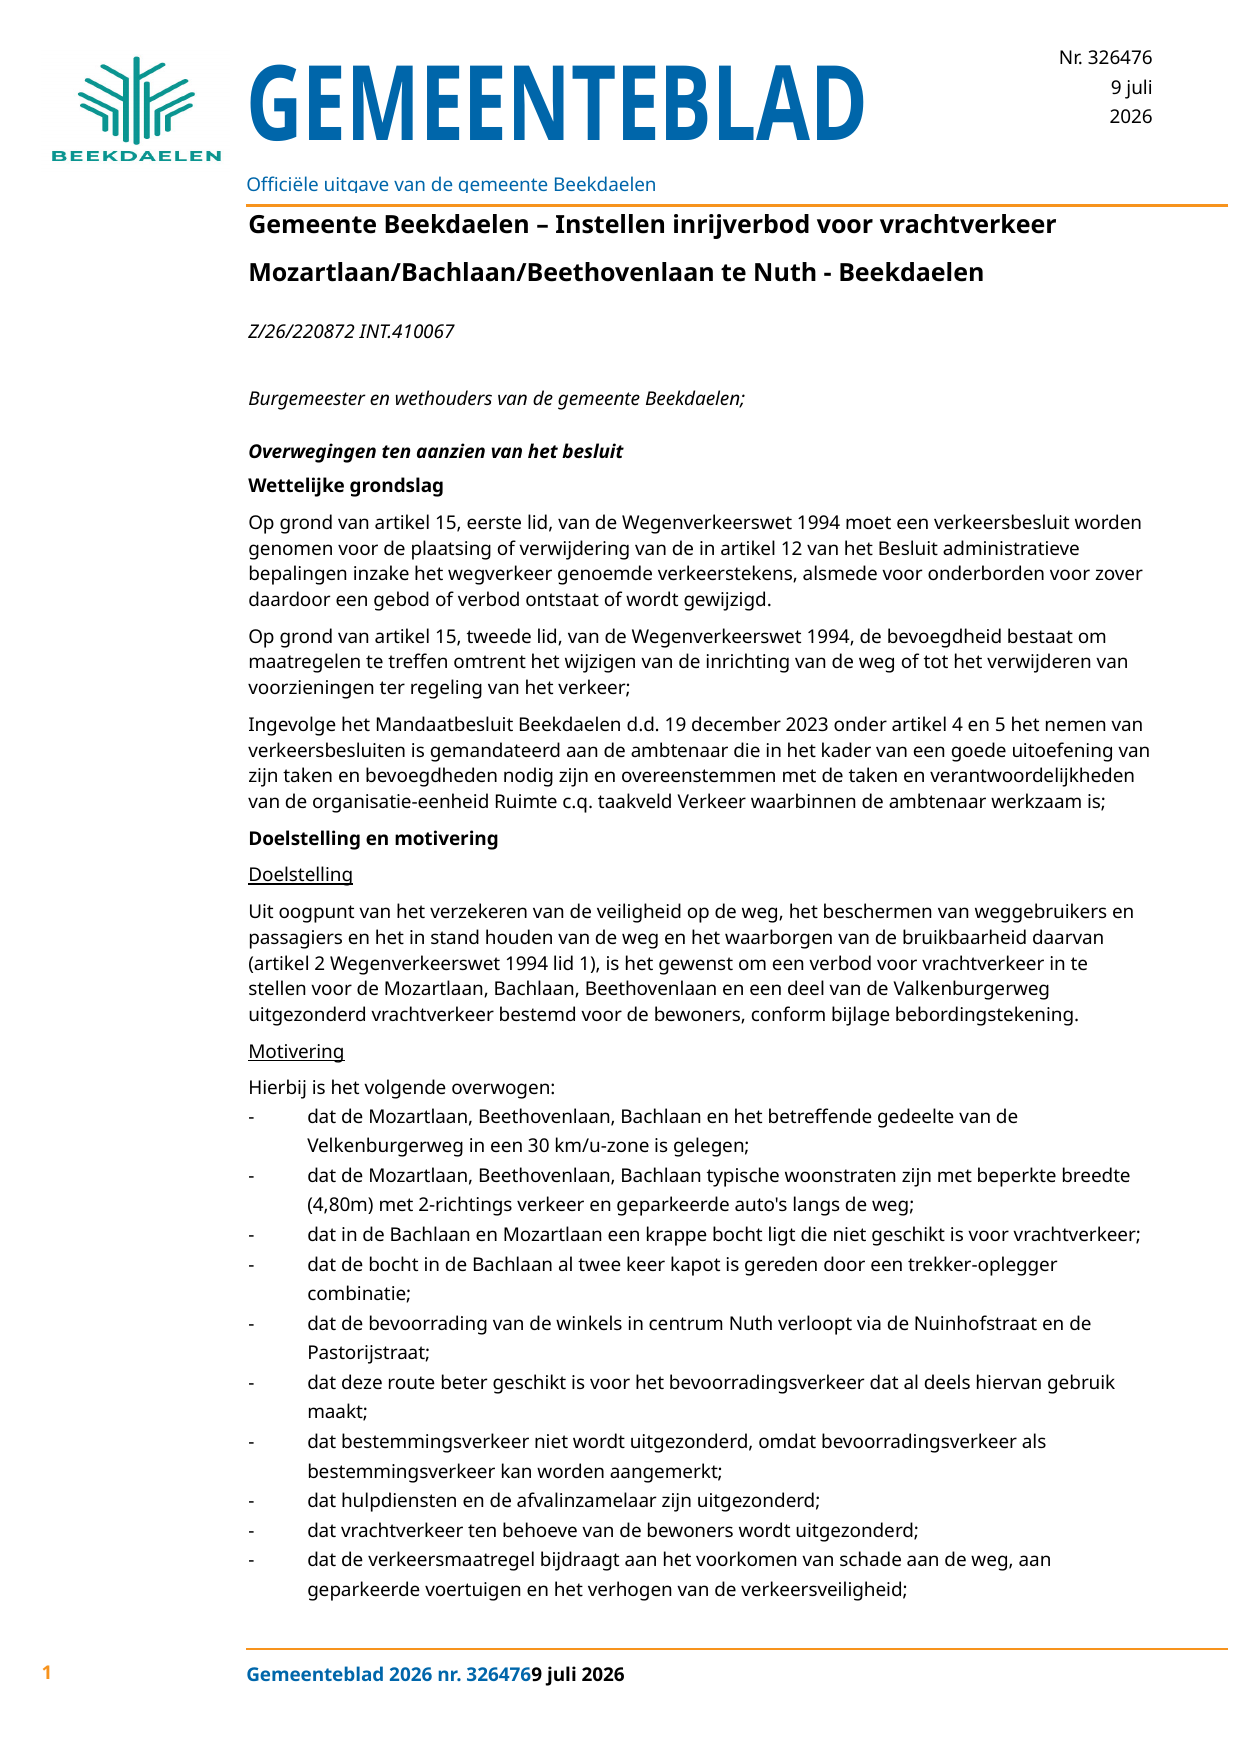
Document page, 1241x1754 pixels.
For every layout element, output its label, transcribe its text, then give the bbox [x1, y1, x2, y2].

text Uit oogpunt van het verzekeren van de veiligheid op de weg, het beschermen van weggebruikers en passagiers en het in stand houden van de weg en het waarborgen van de bruikbaarheid daarvan (artikel 2 Wegenverkeerswet 1994 lid 1), is het gewenst om een verbod voor vrachtverkeer in te stellen voor de Mozartlaan, Bachlaan, Beethovenlaan en een deel van de Valkenburgerweg uitgezonderd vrachtverkeer bestemd voor de bewoners, conform bijlage bebordingstekening. [248, 898, 1152, 1027]
list dat de bevoorrading van de winkels in centrum Nuth verloopt via de Nuinhofstraat en de Pastorijstraat; [248, 1310, 1152, 1365]
list dat de bocht in de Bachlaan al twee keer kapot is gereden door een trekker-oplegger combinatie; [248, 1251, 1152, 1306]
text Motivering [248, 1038, 1152, 1064]
text Doelstelling en motivering [248, 825, 1152, 851]
list dat de verkeersmaatregel bijdraagt aan het voorkomen van schade aan de weg, aan geparkeerde voertuigen en het verhogen van de verkeersveiligheid; [248, 1547, 1152, 1602]
text Op grond van artikel 15, eerste lid, van de Wegenverkeerswet 1994 moet een verkeersbesluit worden genomen voor de plaatsing of verwijdering van de in artikel 12 van het Besluit administratieve bepalingen inzake het wegverkeer genoemde verkeerstekens, alsmede voor onderborden voor zover daardoor een gebod of verbod ontstaat of wordt gewijzigd. [248, 509, 1152, 612]
list dat bestemmingsverkeer niet wordt uitgezonderd, omdat bevoorradingsverkeer als bestemmingsverkeer kan worden aangemerkt; [248, 1428, 1152, 1484]
text Wettelijke grondslag [248, 472, 1152, 498]
list dat deze route beter geschikt is voor het bevoorradingsverkeer dat al deels hiervan gebruik maakt; [248, 1369, 1152, 1424]
list dat de Mozartlaan, Beethovenlaan, Bachlaan en het betreffende gedeelte van de Velkenburgerweg in een 30 km/u-zone is gelegen; [248, 1103, 1152, 1158]
text Hierbij is het volgende overwogen: [248, 1074, 1152, 1100]
list dat de Mozartlaan, Beethovenlaan, Bachlaan typische woonstraten zijn met beperkte breedte (4,80m) met 2-richtings verkeer en geparkeerde auto's langs de weg; [248, 1162, 1152, 1217]
text Ingevolge het Mandaatbesluit Beekdaelen d.d. 19 december 2023 onder artikel 4 en 5 het nemen van verkeersbesluiten is gemandateerd aan de ambtenaar die in het kader van een goede uitoefening van zijn taken en bevoegdheden nodig zijn en overeenstemmen met de taken en verantwoordelijkheden van de organisatie-eenheid Ruimte c.q. taakveld Verkeer waarbinnen de ambtenaar werkzaam is; [248, 711, 1152, 814]
picture [41, 47, 231, 172]
list dat vrachtverkeer ten behoeve van de bewoners wordt uitgezonderd; [248, 1517, 1152, 1543]
list dat hulpdiensten en de afvalinzamelaar zijn uitgezonderd; [248, 1487, 1152, 1513]
text Op grond van artikel 15, tweede lid, van de Wegenverkeerswet 1994, de bevoegdheid bestaat om maatregelen te treffen omtrent het wijzigen van de inrichting van de weg of tot het verwijderen van voorzieningen ter regeling van het verkeer; [248, 623, 1152, 700]
list dat in de Bachlaan en Mozartlaan een krappe bocht ligt die niet geschikt is voor vrachtverkeer; [248, 1221, 1152, 1247]
text Overwegingen ten aanzien van het besluit [248, 438, 1152, 464]
text Doelstelling [248, 862, 1152, 887]
text Burgemeester en wethouders van de gemeente Beekdaelen; [248, 386, 1152, 411]
text Z/26/220872 INT.410067 [248, 318, 1152, 344]
text Gemeente Beekdaelen – Instellen inrijverbod voor vrachtverkeer Mozartlaan/Bachlaan/Beethovenlaan te Nuth - Beekdaelen [248, 207, 1152, 288]
